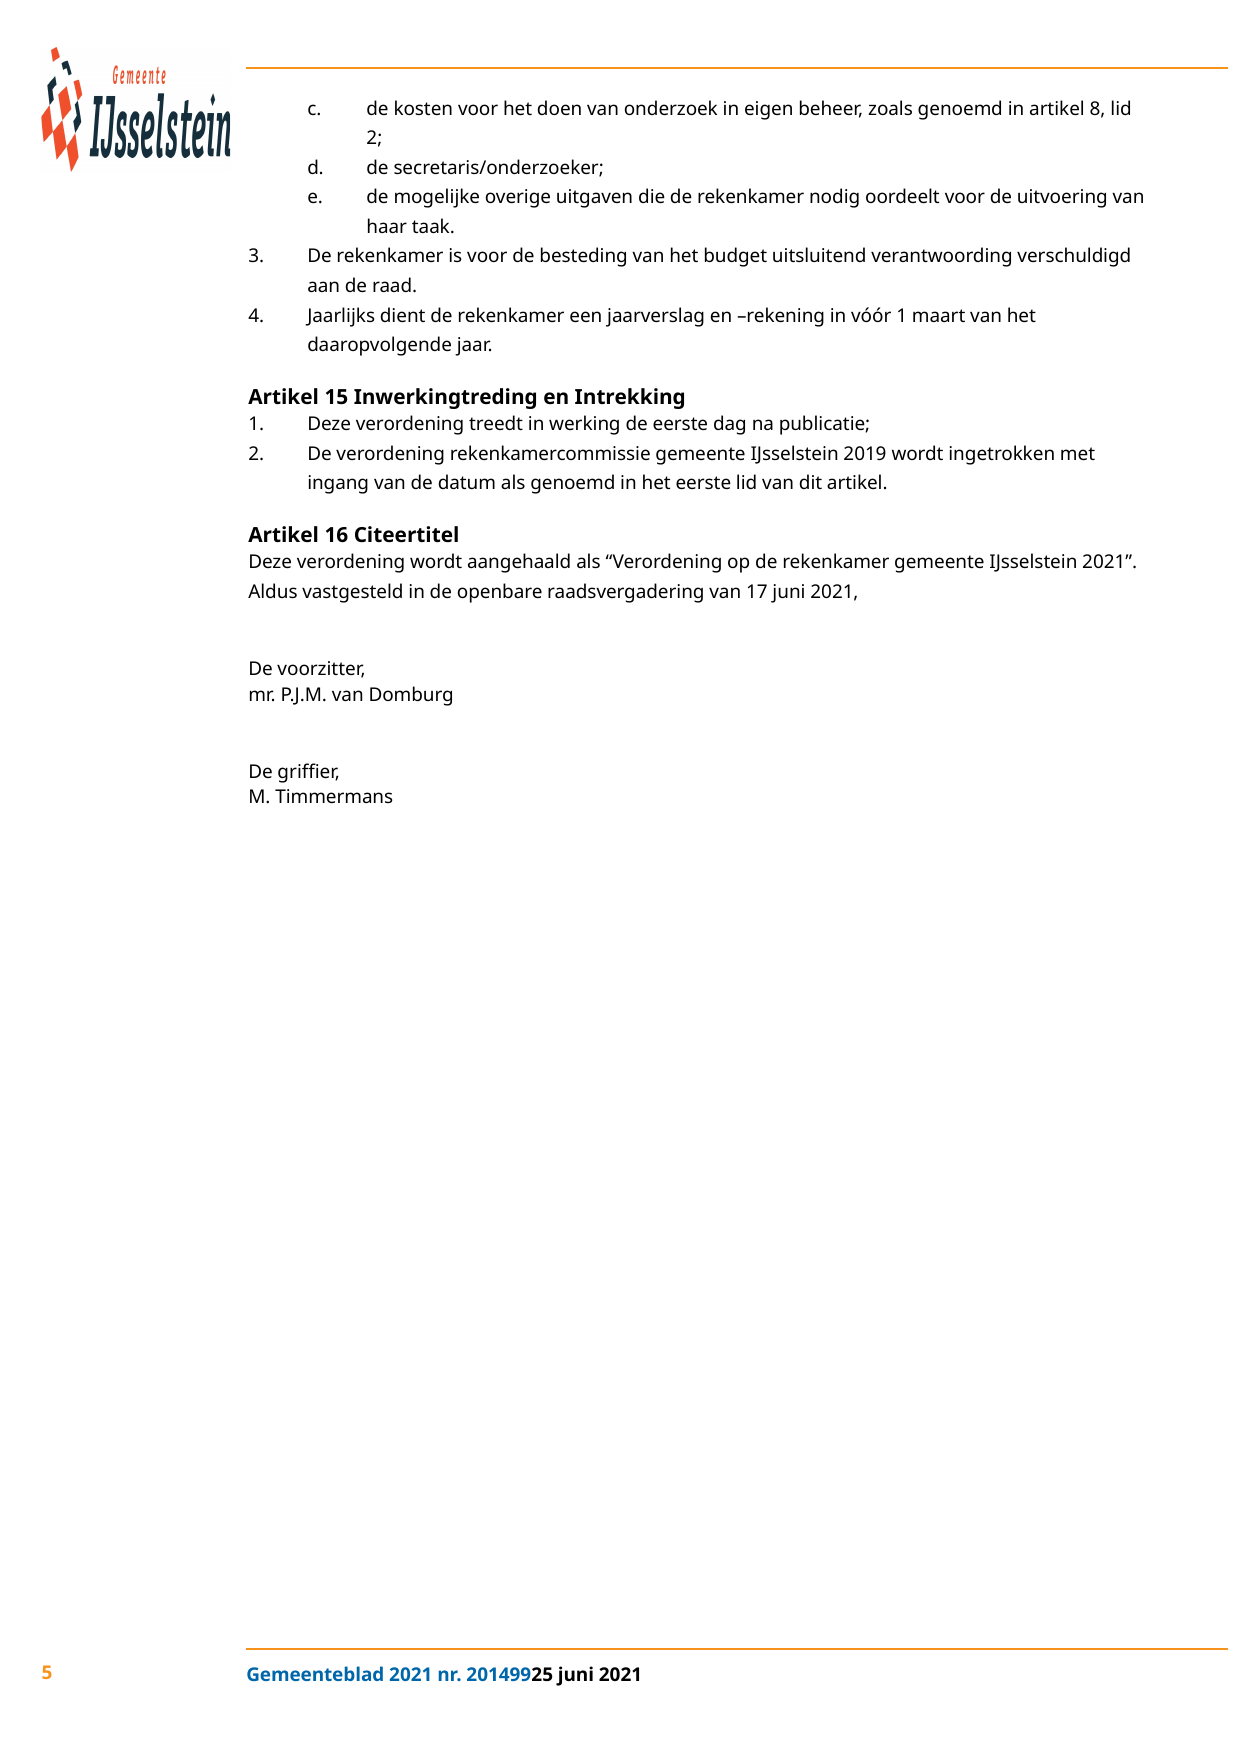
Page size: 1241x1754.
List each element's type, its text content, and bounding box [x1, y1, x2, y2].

list De verordening rekenkamercommissie gemeente IJsselstein 2019 wordt ingetrokken met ingang van de datum als genoemd in het eerste lid van dit artikel. [248, 440, 1152, 495]
list de secretaris/onderzoeker; [307, 154, 1152, 180]
text Deze verordening wordt aangehaald als “Verordening op de rekenkamer gemeente IJsselstein 2021”. [248, 548, 1152, 574]
list De rekenkamer is voor de besteding van het budget uitsluitend verantwoording verschuldigd aan de raad. [248, 243, 1152, 298]
text De griffier, [248, 758, 1152, 784]
text Artikel 15 Inwerkingtreding en Intrekking [248, 382, 1152, 410]
text Artikel 16 Citeertitel [248, 520, 1152, 548]
text Aldus vastgesteld in de openbare raadsvergadering van 17 juni 2021, [248, 578, 1152, 604]
list Deze verordening treedt in werking de eerste dag na publicatie; [248, 410, 1152, 436]
list de kosten voor het doen van onderzoek in eigen beheer, zoals genoemd in artikel 8, lid 2; [307, 95, 1152, 150]
text mr. P.J.M. van Domburg [248, 681, 1152, 707]
text M. Timmermans [248, 784, 1152, 809]
list Jaarlijks dient de rekenkamer een jaarverslag en –rekening in vóór 1 maart van het daaropvolgende jaar. [248, 302, 1152, 357]
list de mogelijke overige uitgaven die de rekenkamer nodig oordeelt voor de uitvoering van haar taak. [307, 183, 1152, 239]
picture [41, 47, 231, 172]
text De voorzitter, [248, 655, 1152, 681]
